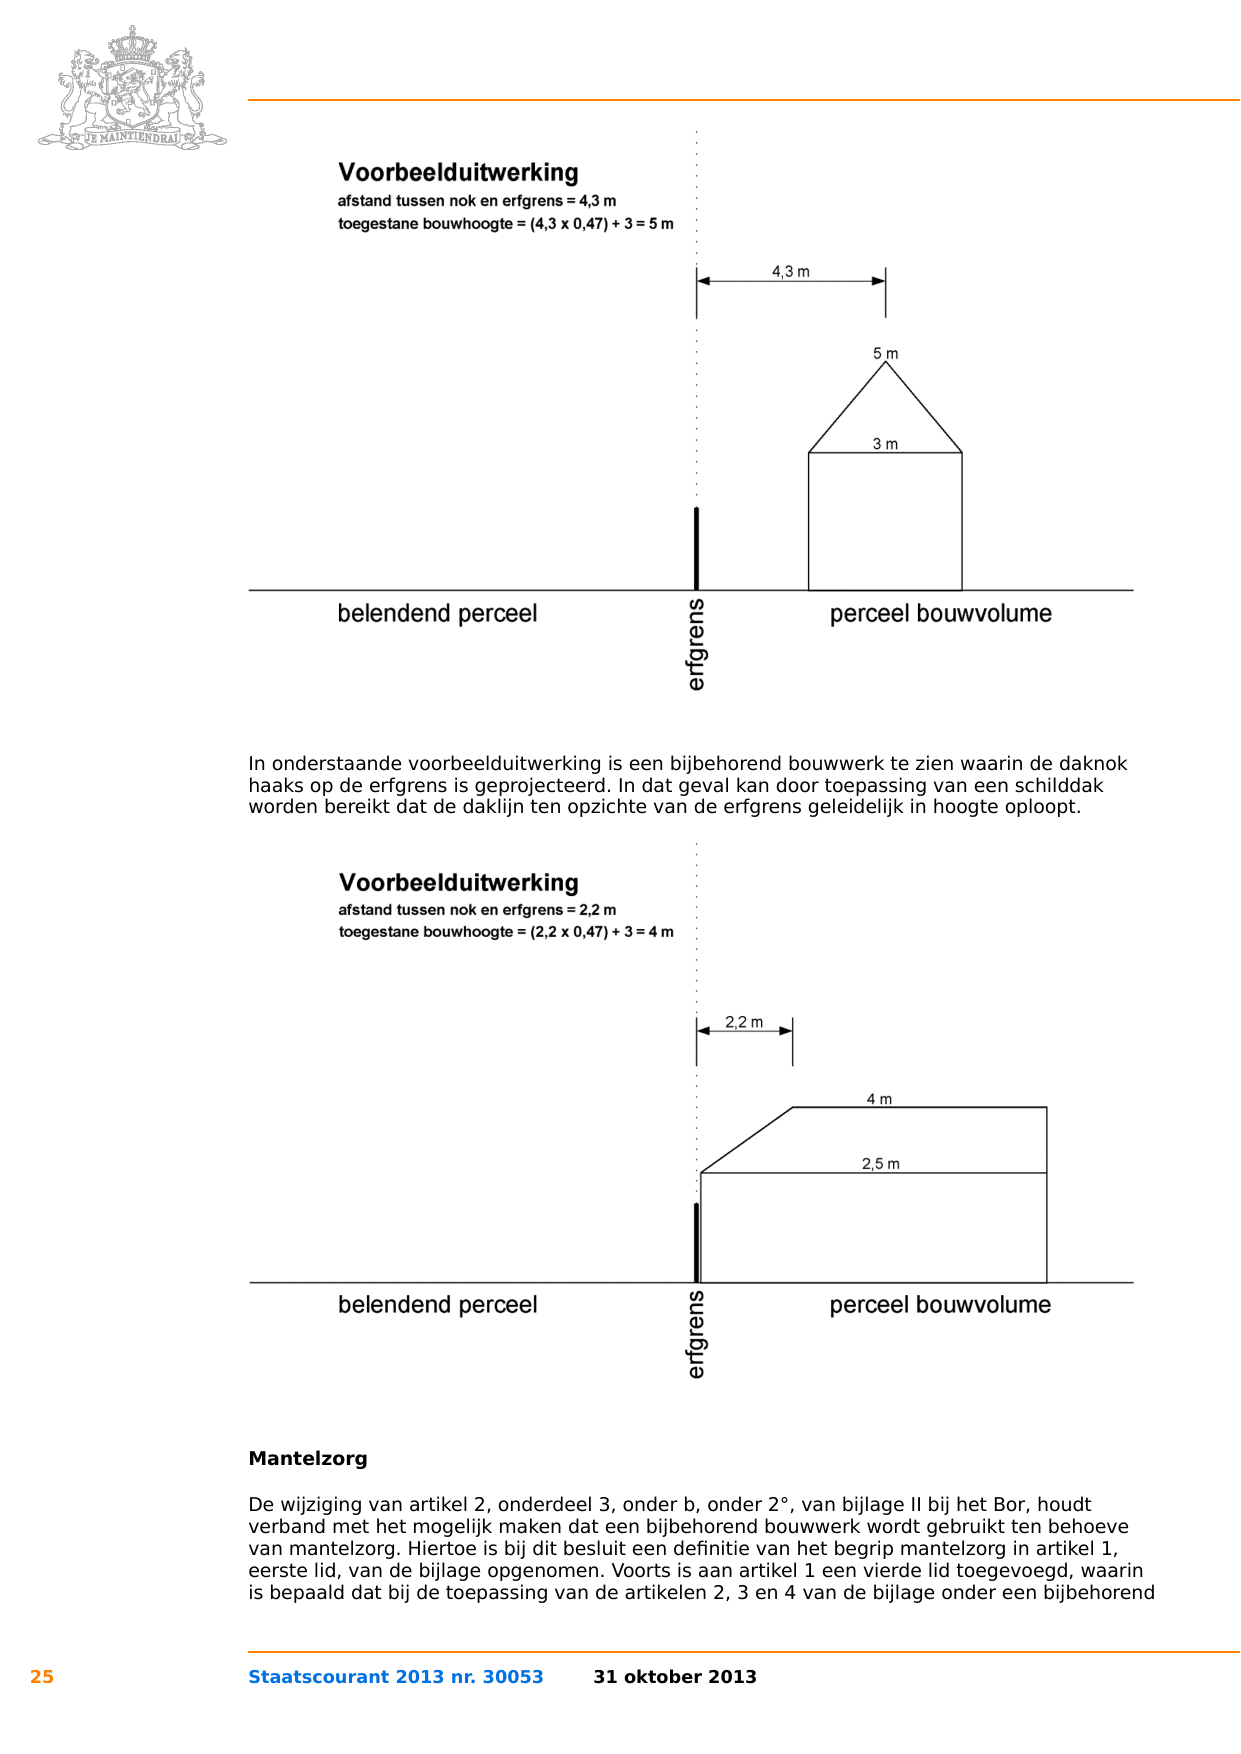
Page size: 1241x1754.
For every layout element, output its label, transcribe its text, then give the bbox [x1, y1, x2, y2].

picture [38, 25, 227, 150]
text In onderstaande voorbeelduitwerking is een bijbehorend bouwwerk te zien waarin de daknok haaks op de erfgrens is geprojecteerd. In dat geval kan door toepassing van een schilddak worden bereikt dat de daklijn ten opzichte van de erfgrens geleidelijk in hoogte oploopt. [248, 752, 1163, 818]
picture [248, 840, 1134, 1396]
text De wijziging van artikel 2, onderdeel 3, onder b, onder 2°, van bijlage II bij het Bor, houdt verband met het mogelijk maken dat een bijbehorend bouwwerk wordt gebruikt ten behoeve van mantelzorg. Hiertoe is bij dit besluit een definitie van het begrip mantelzorg in artikel 1, eerste lid, van de bijlage opgenomen. Voorts is aan artikel 1 een vierde lid toegevoegd, waarin is bepaald dat bij de toepassing van de artikelen 2, 3 en 4 van de bijlage onder een bijbehorend [248, 1494, 1163, 1604]
subtitle Mantelzorg [248, 1447, 1163, 1469]
picture [248, 130, 1134, 709]
